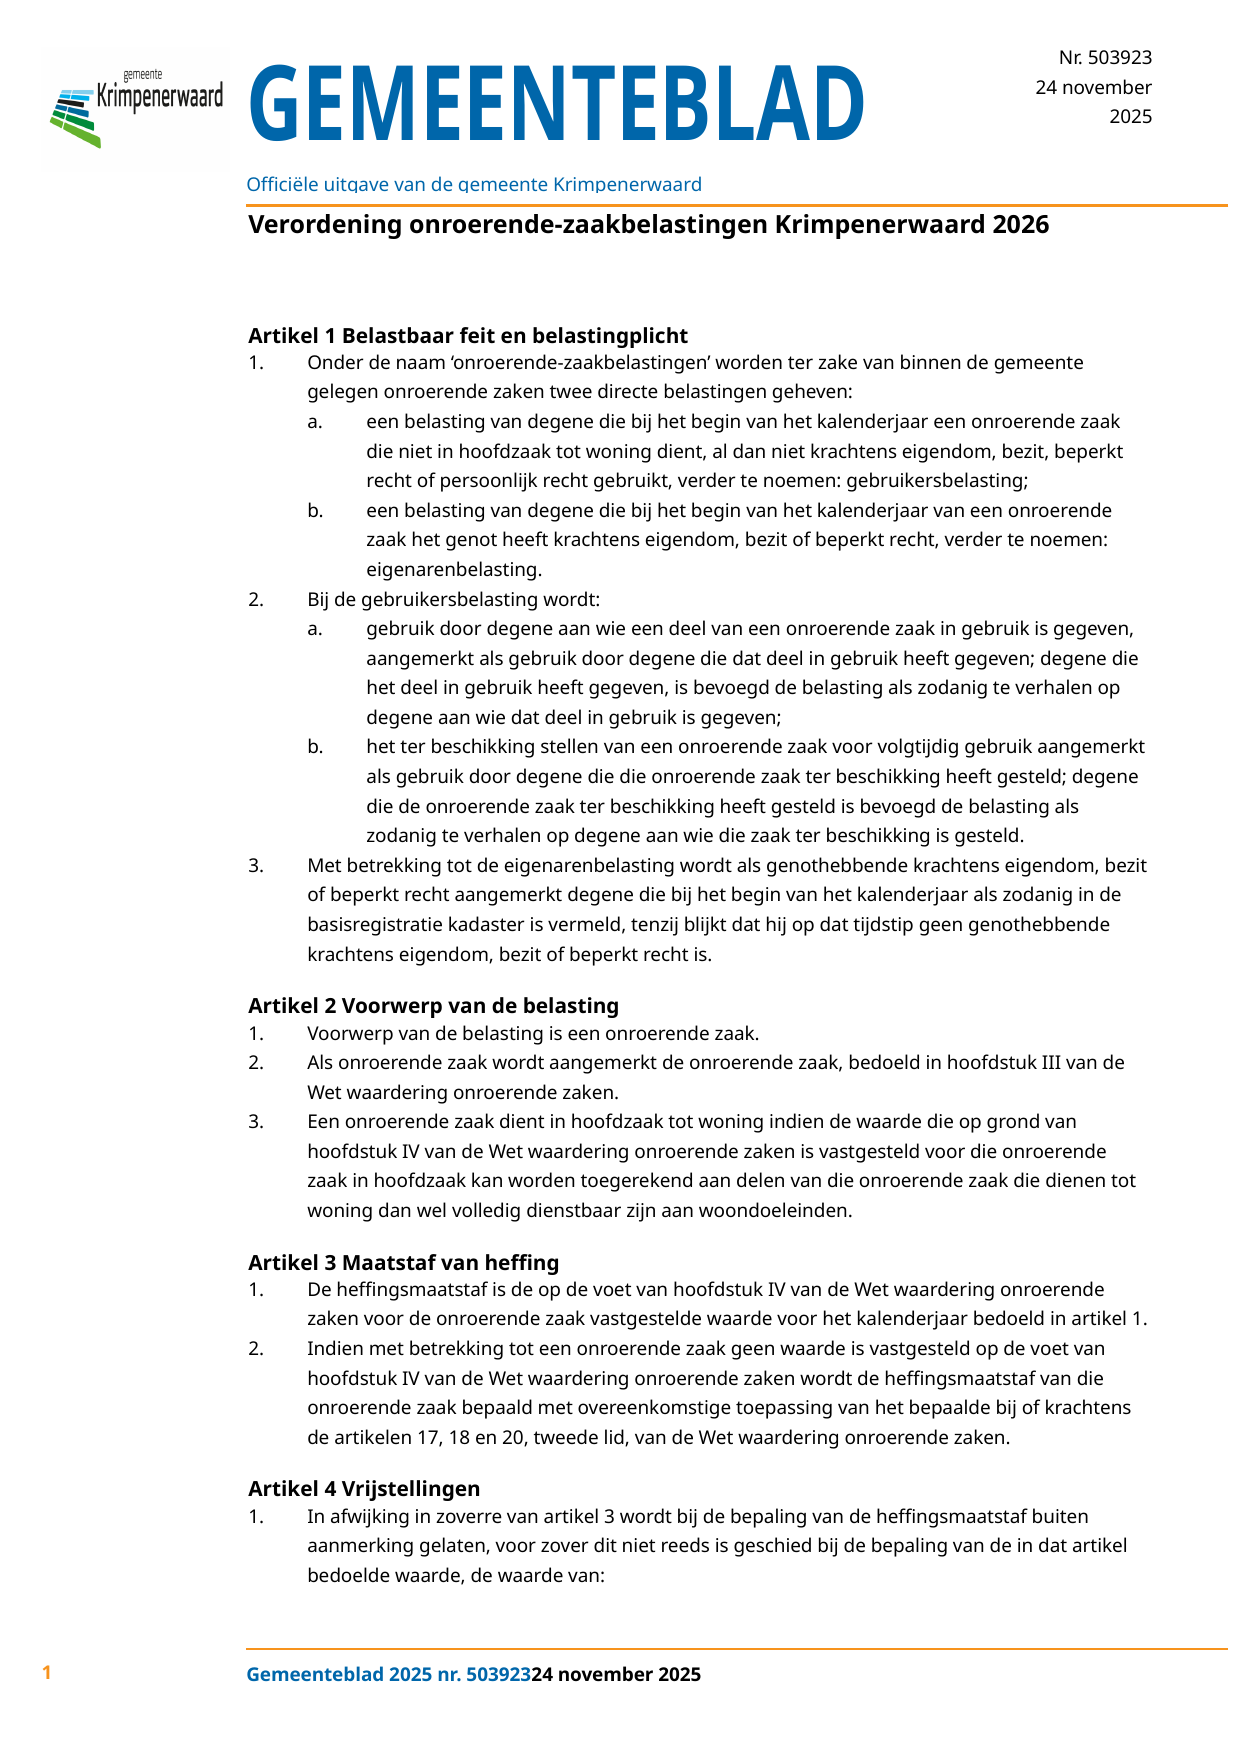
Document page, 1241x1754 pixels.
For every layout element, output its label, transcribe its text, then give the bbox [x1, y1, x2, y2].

text Artikel 1 Belastbaar feit en belastingplicht [248, 321, 1152, 349]
list het ter beschikking stellen van een onroerende zaak voor volgtijdig gebruik aangemerkt als gebruik door degene die die onroerende zaak ter beschikking heeft gesteld; degene die de onroerende zaak ter beschikking heeft gesteld is bevoegd de belasting als zodanig te verhalen op degene aan wie die zaak ter beschikking is gesteld. [307, 734, 1152, 848]
list Onder de naam ‘onroerende-zaakbelastingen’ worden ter zake van binnen de gemeente gelegen onroerende zaken twee directe belastingen geheven: [248, 349, 1152, 404]
list Indien met betrekking tot een onroerende zaak geen waarde is vastgesteld op de voet van hoofdstuk IV van de Wet waardering onroerende zaken wordt de heffingsmaatstaf van die onroerende zaak bepaald met overeenkomstige toepassing van het bepaalde bij of krachtens de artikelen 17, 18 en 20, tweede lid, van de Wet waardering onroerende zaken. [248, 1335, 1152, 1450]
text Artikel 3 Maatstaf van heffing [248, 1248, 1152, 1276]
list Voorwerp van de belasting is een onroerende zaak. [248, 1020, 1152, 1045]
text Artikel 2 Voorwerp van de belasting [248, 991, 1152, 1020]
list een belasting van degene die bij het begin van het kalenderjaar van een onroerende zaak het genot heeft krachtens eigendom, bezit of beperkt recht, verder te noemen: eigenarenbelasting. [307, 497, 1152, 582]
picture [41, 47, 231, 172]
list Als onroerende zaak wordt aangemerkt de onroerende zaak, bedoeld in hoofdstuk III van de Wet waardering onroerende zaken. [248, 1049, 1152, 1104]
list In afwijking in zoverre van artikel 3 wordt bij de bepaling van de heffingsmaatstaf buiten aanmerking gelaten, voor zover dit niet reeds is geschied bij de bepaling van de in dat artikel bedoelde waarde, de waarde van: [248, 1503, 1152, 1588]
list Met betrekking tot de eigenarenbelasting wordt als genothebbende krachtens eigendom, bezit of beperkt recht aangemerkt degene die bij het begin van het kalenderjaar als zodanig in de basisregistratie kadaster is vermeld, tenzij blijkt dat hij op dat tijdstip geen genothebbende krachtens eigendom, bezit of beperkt recht is. [248, 852, 1152, 967]
list Bij de gebruikersbelasting wordt: [248, 586, 1152, 612]
list De heffingsmaatstaf is de op de voet van hoofdstuk IV van de Wet waardering onroerende zaken voor de onroerende zaak vastgestelde waarde voor het kalenderjaar bedoeld in artikel 1. [248, 1276, 1152, 1331]
text Verordening onroerende-zaakbelastingen Krimpenerwaard 2026 [248, 207, 1152, 241]
list een belasting van degene die bij het begin van het kalenderjaar een onroerende zaak die niet in hoofdzaak tot woning dient, al dan niet krachtens eigendom, bezit, beperkt recht of persoonlijk recht gebruikt, verder te noemen: gebruikersbelasting; [307, 408, 1152, 493]
list gebruik door degene aan wie een deel van een onroerende zaak in gebruik is gegeven, aangemerkt als gebruik door degene die dat deel in gebruik heeft gegeven; degene die het deel in gebruik heeft gegeven, is bevoegd de belasting als zodanig te verhalen op degene aan wie dat deel in gebruik is gegeven; [307, 615, 1152, 730]
text Artikel 4 Vrijstellingen [248, 1474, 1152, 1503]
list Een onroerende zaak dient in hoofdzaak tot woning indien de waarde die op grond van hoofdstuk IV van de Wet waardering onroerende zaken is vastgesteld voor die onroerende zaak in hoofdzaak kan worden toegerekend aan delen van die onroerende zaak die dienen tot woning dan wel volledig dienstbaar zijn aan woondoeleinden. [248, 1108, 1152, 1223]
